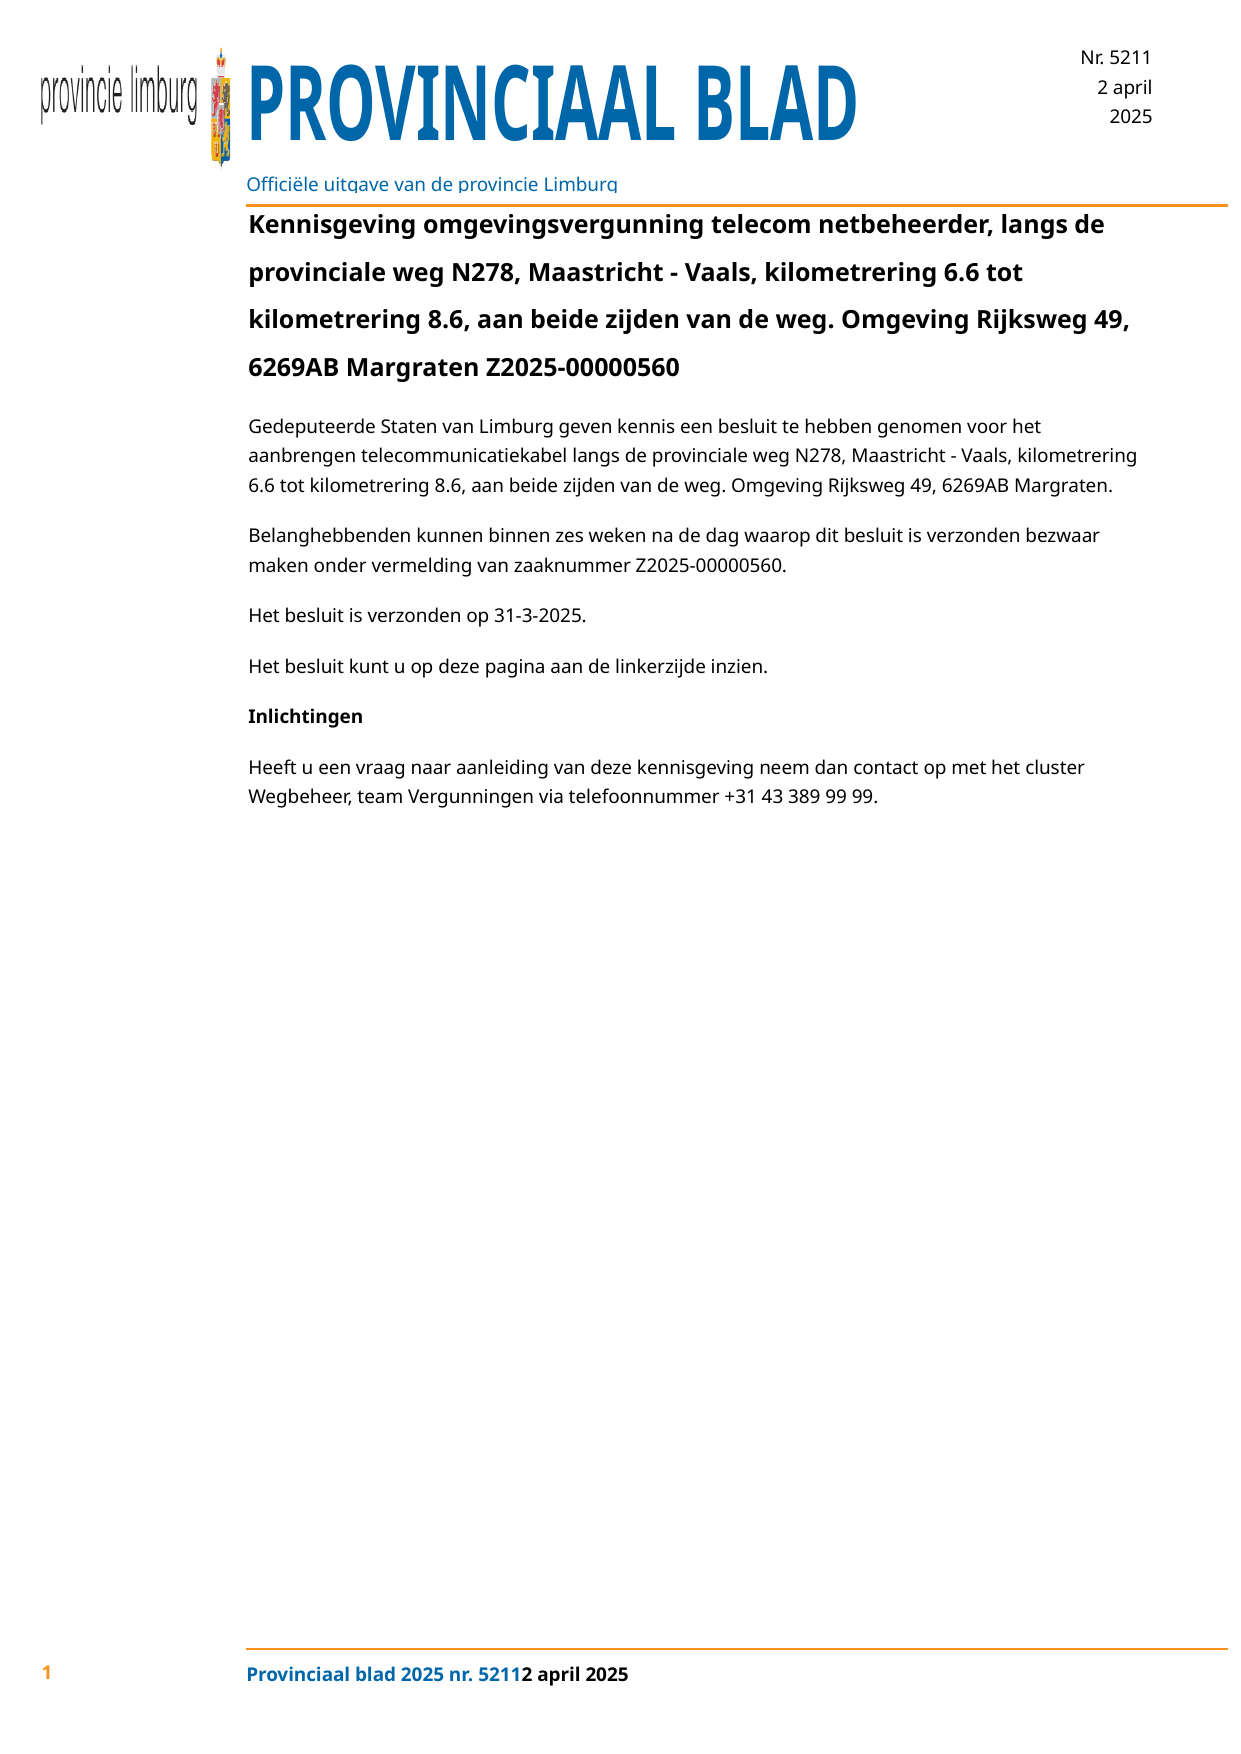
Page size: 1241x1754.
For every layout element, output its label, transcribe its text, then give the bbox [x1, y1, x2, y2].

text Gedeputeerde Staten van Limburg geven kennis een besluit te hebben genomen voor het aanbrengen telecommunicatiekabel langs de provinciale weg N278, Maastricht - Vaals, kilometrering 6.6 tot kilometrering 8.6, aan beide zijden van de weg. Omgeving Rijksweg 49, 6269AB Margraten. [248, 413, 1152, 498]
text Inlichtingen [248, 703, 1152, 729]
text Belanghebbenden kunnen binnen zes weken na de dag waarop dit besluit is verzonden bezwaar maken onder vermelding van zaaknummer Z2025-00000560. [248, 523, 1152, 578]
text Kennisgeving omgevingsvergunning telecom netbeheerder, langs de provinciale weg N278, Maastricht - Vaals, kilometrering 6.6 tot kilometrering 8.6, aan beide zijden van de weg. Omgeving Rijksweg 49, 6269AB Margraten Z2025-00000560 [248, 207, 1152, 384]
text Het besluit kunt u op deze pagina aan de linkerzijde inzien. [248, 653, 1152, 679]
text Heeft u een vraag naar aanleiding van deze kennisgeving neem dan contact op met het cluster Wegbeheer, team Vergunningen via telefoonnummer +31 43 389 99 99. [248, 754, 1152, 809]
picture [41, 47, 231, 172]
text Het besluit is verzonden op 31-3-2025. [248, 603, 1152, 628]
